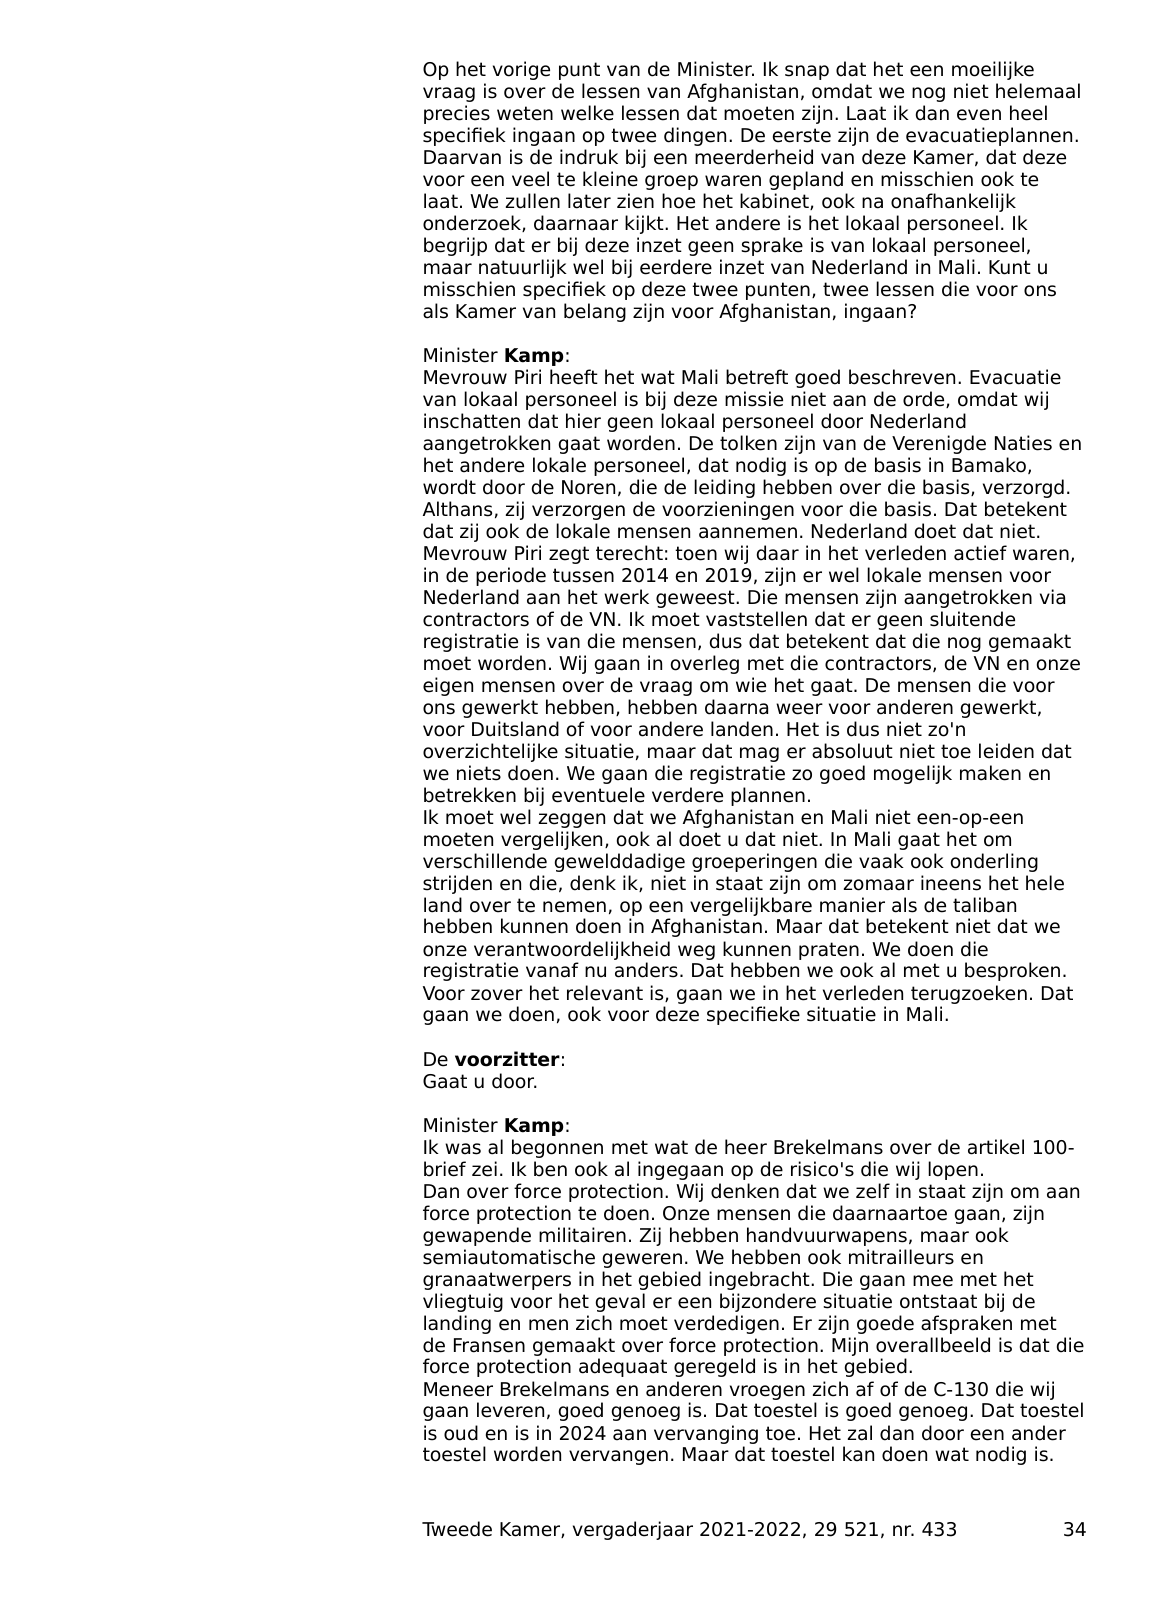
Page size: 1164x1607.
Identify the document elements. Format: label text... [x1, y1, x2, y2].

text Mevrouw Piri heeft het wat Mali betreft goed beschreven. Evacuatie van lokaal personeel is bij deze missie niet aan de orde, omdat wij inschatten dat hier geen lokaal personeel door Nederland aangetrokken gaat worden. De tolken zijn van de Verenigde Naties en het andere lokale personeel, dat nodig is op de basis in Bamako, wordt door de Noren, die de leiding hebben over die basis, verzorgd. Althans, zij verzorgen de voorzieningen voor die basis. Dat betekent dat zij ook de lokale mensen aannemen. Nederland doet dat niet. Mevrouw Piri zegt terecht: toen wij daar in het verleden actief waren, in de periode tussen 2014 en 2019, zijn er wel lokale mensen voor Nederland aan het werk geweest. Die mensen zijn aangetrokken via contractors of de VN. Ik moet vaststellen dat er geen sluitende registratie is van die mensen, dus dat betekent dat die nog gemaakt moet worden. Wij gaan in overleg met die contractors, de VN en onze eigen mensen over de vraag om wie het gaat. De mensen die voor ons gewerkt hebben, hebben daarna weer voor anderen gewerkt, voor Duitsland of voor andere landen. Het is dus niet zo'n overzichtelijke situatie, maar dat mag er absoluut niet toe leiden dat we niets doen. We gaan die registratie zo goed mogelijk maken en betrekken bij eventuele verdere plannen. [422, 367, 1087, 807]
text Meneer Brekelmans en anderen vroegen zich af of de C-130 die wij gaan leveren, goed genoeg is. Dat toestel is goed genoeg. Dat toestel is oud en is in 2024 aan vervanging toe. Het zal dan door een ander toestel worden vervangen. Maar dat toestel kan doen wat nodig is. [422, 1378, 1087, 1466]
text De voorzitter: [422, 1048, 1087, 1071]
text Minister Kamp: [422, 345, 1087, 367]
text Dan over force protection. Wij denken dat we zelf in staat zijn om aan force protection te doen. Onze mensen die daarnaartoe gaan, zijn gewapende militairen. Zij hebben handvuurwapens, maar ook semiautomatische geweren. We hebben ook mitrailleurs en granaatwerpers in het gebied ingebracht. Die gaan mee met het vliegtuig voor het geval er een bijzondere situatie ontstaat bij de landing en men zich moet verdedigen. Er zijn goede afspraken met de Fransen gemaakt over force protection. Mijn overallbeeld is dat die force protection adequaat geregeld is in het gebied. [422, 1181, 1087, 1378]
text Ik was al begonnen met wat de heer Brekelmans over de artikel 100-brief zei. Ik ben ook al ingegaan op de risico's die wij lopen. [422, 1137, 1087, 1181]
text Op het vorige punt van de Minister. Ik snap dat het een moeilijke vraag is over de lessen van Afghanistan, omdat we nog niet helemaal precies weten welke lessen dat moeten zijn. Laat ik dan even heel specifiek ingaan op twee dingen. De eerste zijn de evacuatieplannen. Daarvan is de indruk bij een meerderheid van deze Kamer, dat deze voor een veel te kleine groep waren gepland en misschien ook te laat. We zullen later zien hoe het kabinet, ook na onafhankelijk onderzoek, daarnaar kijkt. Het andere is het lokaal personeel. Ik begrijp dat er bij deze inzet geen sprake is van lokaal personeel, maar natuurlijk wel bij eerdere inzet van Nederland in Mali. Kunt u misschien specifiek op deze twee punten, twee lessen die voor ons als Kamer van belang zijn voor Afghanistan, ingaan? [422, 59, 1087, 323]
text Gaat u door. [422, 1071, 1087, 1092]
text Ik moet wel zeggen dat we Afghanistan en Mali niet een-op-een moeten vergelijken, ook al doet u dat niet. In Mali gaat het om verschillende gewelddadige groeperingen die vaak ook onderling strijden en die, denk ik, niet in staat zijn om zomaar ineens het hele land over te nemen, op een vergelijkbare manier als de taliban hebben kunnen doen in Afghanistan. Maar dat betekent niet dat we onze verantwoordelijkheid weg kunnen praten. We doen die registratie vanaf nu anders. Dat hebben we ook al met u besproken. Voor zover het relevant is, gaan we in het verleden terugzoeken. Dat gaan we doen, ook voor deze specifieke situatie in Mali. [422, 807, 1087, 1026]
text Minister Kamp: [422, 1115, 1087, 1137]
